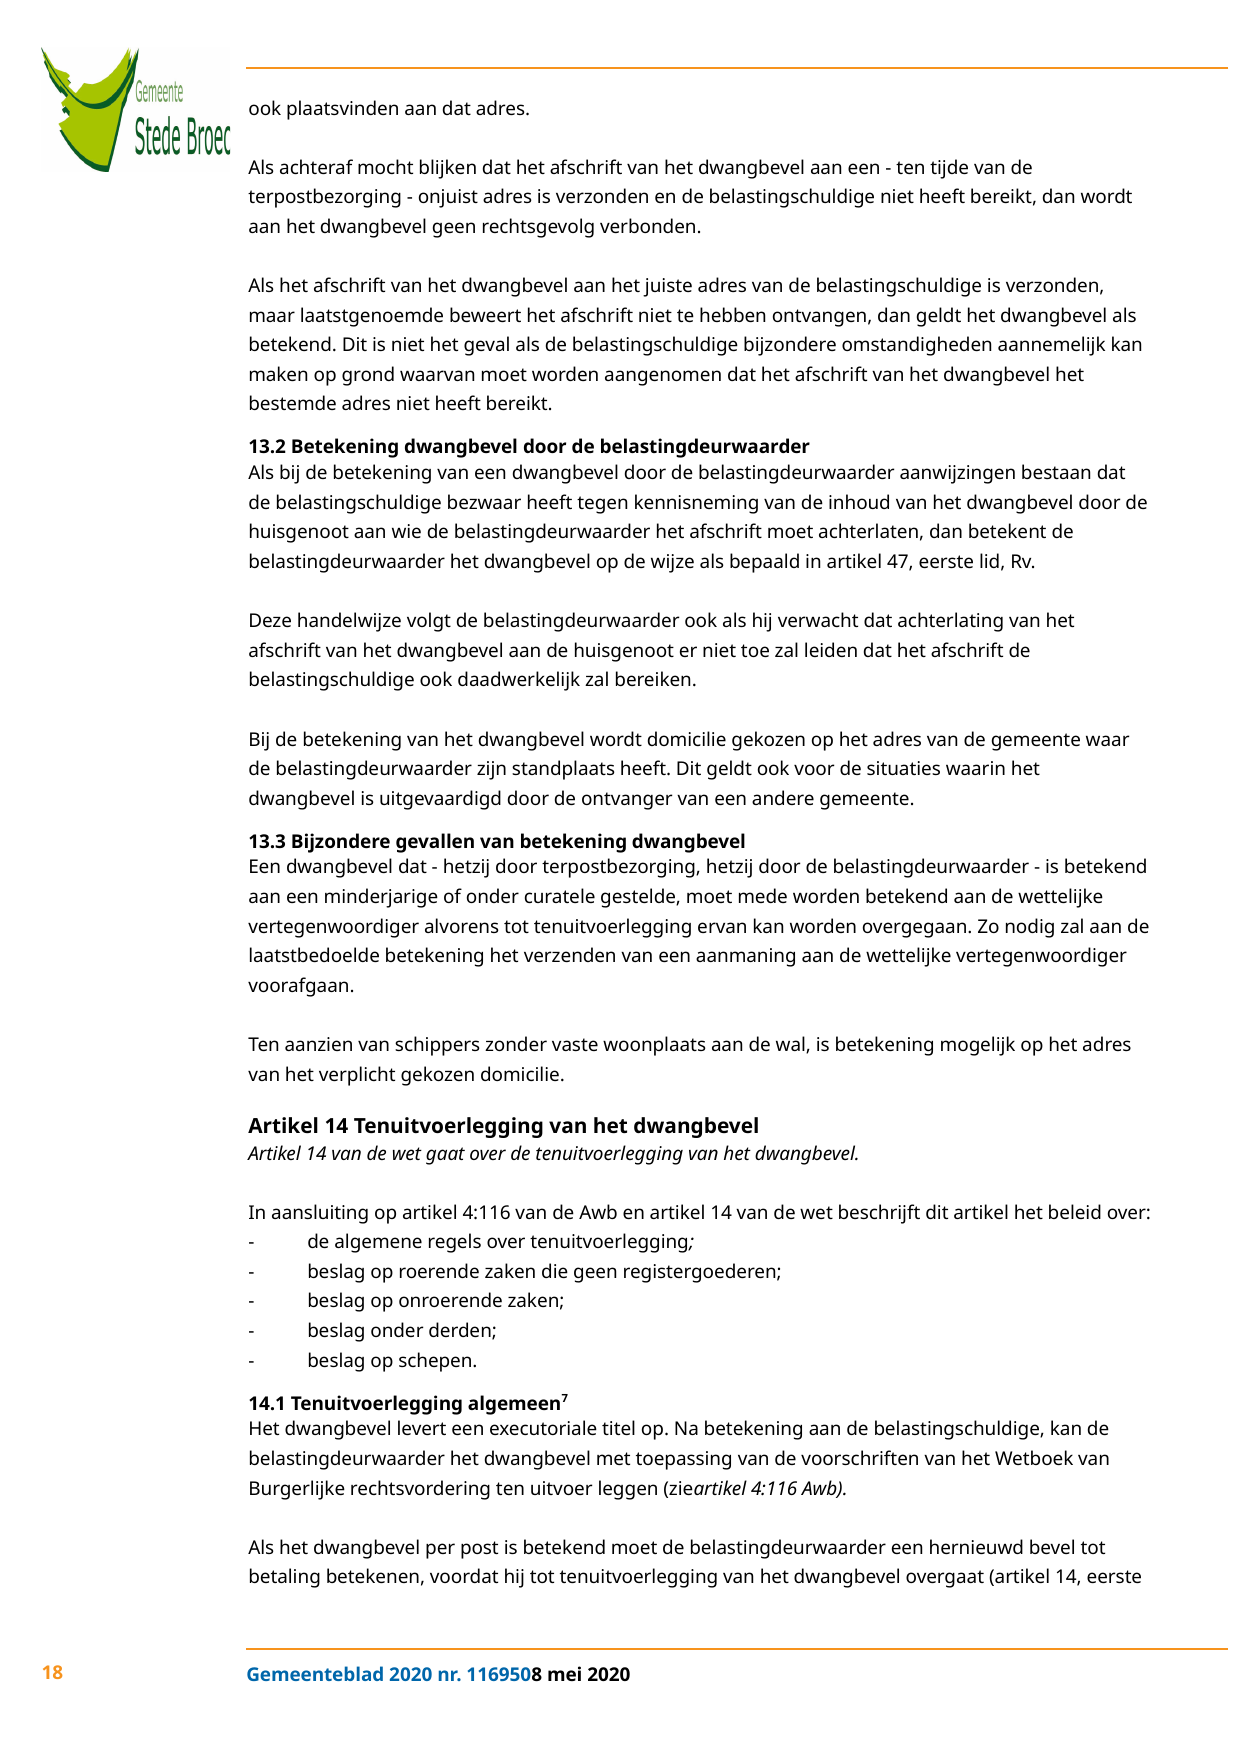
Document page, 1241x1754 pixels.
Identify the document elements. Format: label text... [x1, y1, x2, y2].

text 13.3 Bijzondere gevallen van betekening dwangbevel [248, 828, 1152, 854]
text In aansluiting op artikel 4:116 van de Awb en artikel 14 van de wet beschrijft dit artikel het beleid over: [248, 1199, 1152, 1224]
list beslag op onroerende zaken; [248, 1288, 1152, 1313]
text Ten aanzien van schippers zonder vaste woonplaats aan de wal, is betekening mogelijk op het adres van het verplicht gekozen domicilie. [248, 1031, 1152, 1087]
text Het dwangbevel levert een executoriale titel op. Na betekening aan de belastingschuldige, kan de belastingdeurwaarder het dwangbevel met toepassing van de voorschriften van het Wetboek van Burgerlijke rechtsvordering ten uitvoer leggen (zieartikel 4:116 Awb). [248, 1416, 1152, 1501]
text Artikel 14 Tenuitvoerlegging van het dwangbevel [248, 1111, 1152, 1140]
text Artikel 14 van de wet gaat over de tenuitvoerlegging van het dwangbevel. [248, 1140, 1152, 1165]
list beslag op schepen. [248, 1347, 1152, 1372]
text Als bij de betekening van een dwangbevel door de belastingdeurwaarder aanwijzingen bestaan dat de belastingschuldige bezwaar heeft tegen kennisneming van de inhoud van het dwangbevel door de huisgenoot aan wie de belastingdeurwaarder het afschrift moet achterlaten, dan betekent de belastingdeurwaarder het dwangbevel op de wijze als bepaald in artikel 47, eerste lid, Rv. [248, 459, 1152, 574]
text Een dwangbevel dat - hetzij door terpostbezorging, hetzij door de belastingdeurwaarder - is betekend aan een minderjarige of onder curatele gestelde, moet mede worden betekend aan de wettelijke vertegenwoordiger alvorens tot tenuitvoerlegging ervan kan worden overgegaan. Zo nodig zal aan de laatstbedoelde betekening het verzenden van een aanmaning aan de wettelijke vertegenwoordiger voorafgaan. [248, 854, 1152, 998]
text Als het afschrift van het dwangbevel aan het juiste adres van de belastingschuldige is verzonden, maar laatstgenoemde beweert het afschrift niet te hebben ontvangen, dan geldt het dwangbevel als betekend. Dit is niet het geval als de belastingschuldige bijzondere omstandigheden aannemelijk kan maken op grond waarvan moet worden aangenomen dat het afschrift van het dwangbevel het bestemde adres niet heeft bereikt. [248, 272, 1152, 416]
text 14.1 Tenuitvoerlegging algemeen7 [248, 1390, 1152, 1416]
list de algemene regels over tenuitvoerlegging; [248, 1228, 1152, 1254]
text Als het dwangbevel per post is betekend moet de belastingdeurwaarder een hernieuwd bevel tot betaling betekenen, voordat hij tot tenuitvoerlegging van het dwangbevel overgaat (artikel 14, eerste [248, 1534, 1152, 1589]
list beslag op roerende zaken die geen registergoederen; [248, 1258, 1152, 1284]
text Als achteraf mocht blijken dat het afschrift van het dwangbevel aan een - ten tijde van de terpostbezorging - onjuist adres is verzonden en de belastingschuldige niet heeft bereikt, dan wordt aan het dwangbevel geen rechtsgevolg verbonden. [248, 154, 1152, 239]
text 13.2 Betekening dwangbevel door de belastingdeurwaarder [248, 434, 1152, 459]
text Bij de betekening van het dwangbevel wordt domicilie gekozen op het adres van de gemeente waar de belastingdeurwaarder zijn standplaats heeft. Dit geldt ook voor de situaties waarin het dwangbevel is uitgevaardigd door de ontvanger van een andere gemeente. [248, 726, 1152, 811]
text ook plaatsvinden aan dat adres. [248, 95, 1152, 121]
list beslag onder derden; [248, 1317, 1152, 1343]
text Deze handelwijze volgt de belastingdeurwaarder ook als hij verwacht dat achterlating van het afschrift van het dwangbevel aan de huisgenoot er niet toe zal leiden dat het afschrift de belastingschuldige ook daadwerkelijk zal bereiken. [248, 607, 1152, 692]
picture [41, 47, 231, 172]
